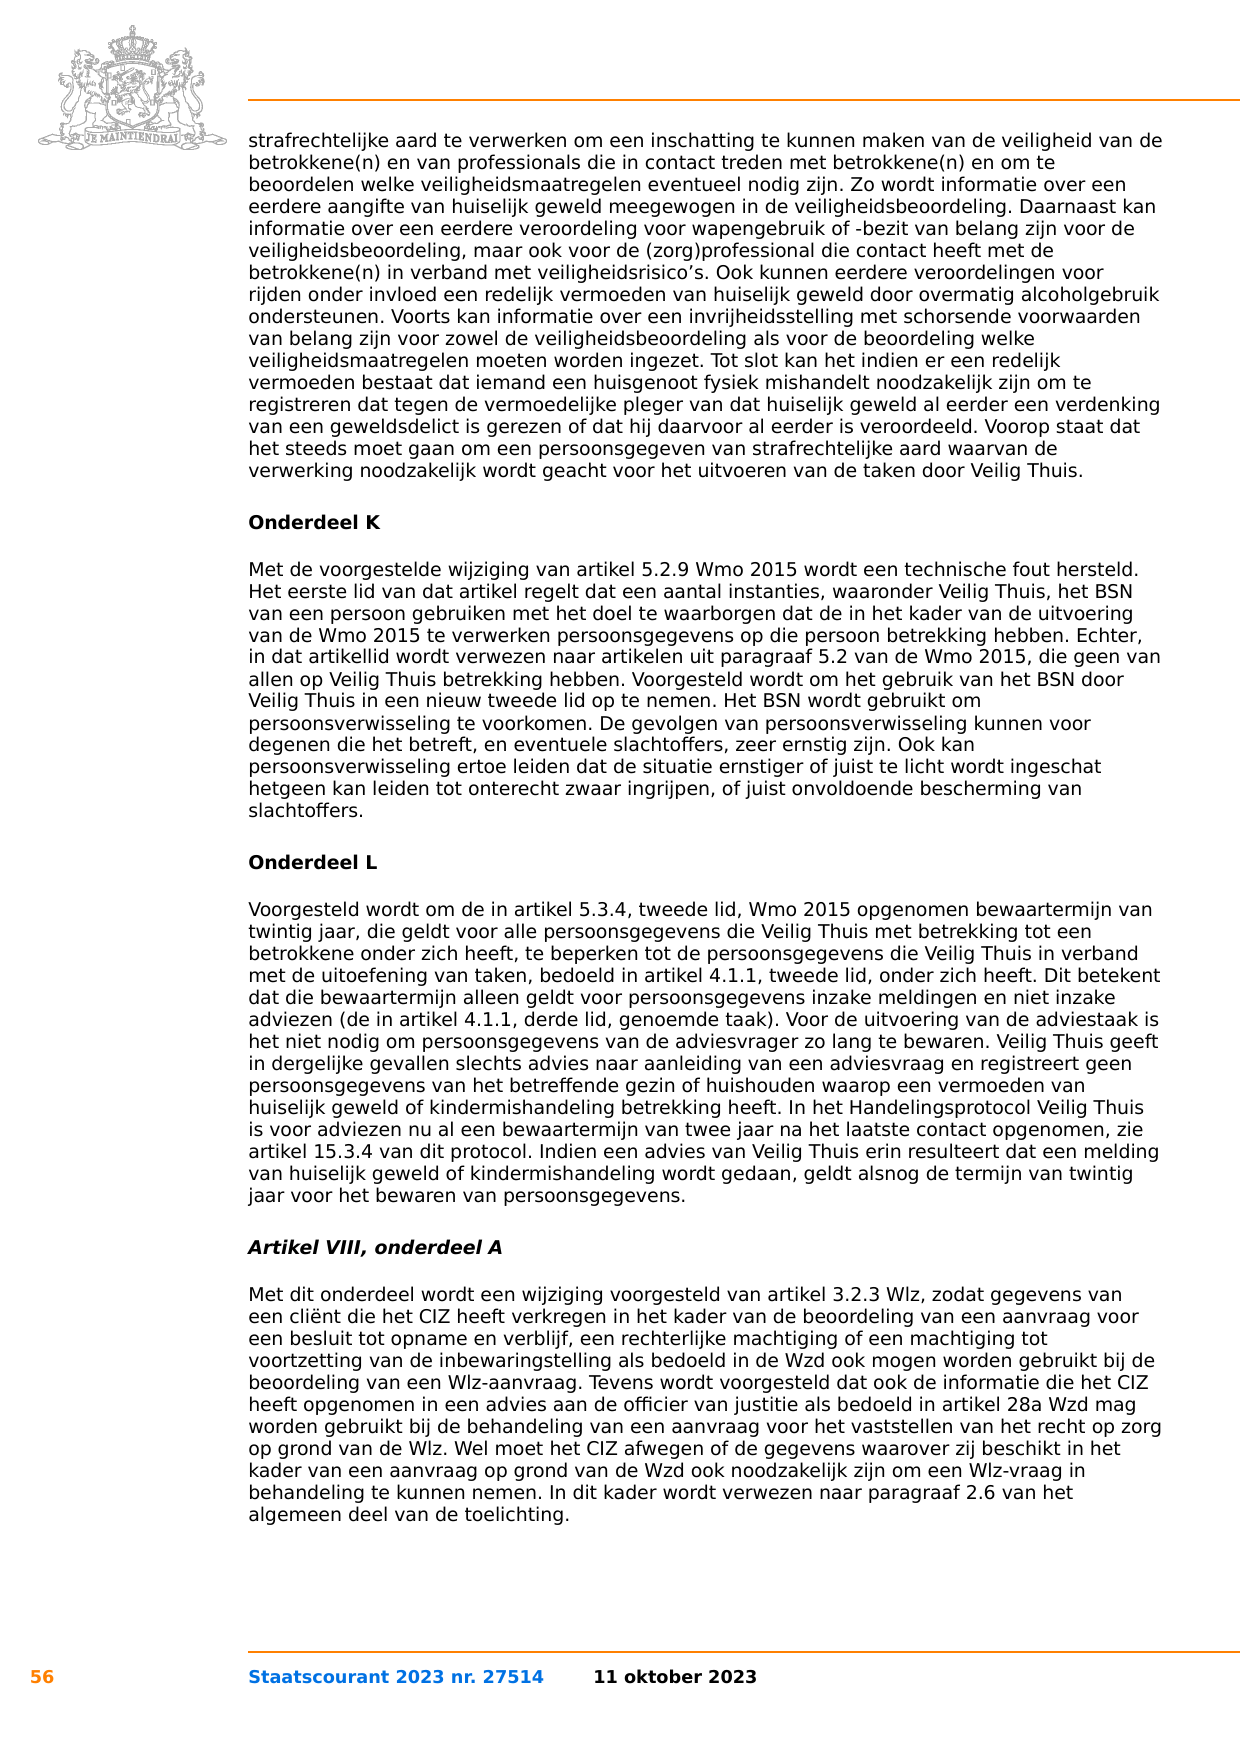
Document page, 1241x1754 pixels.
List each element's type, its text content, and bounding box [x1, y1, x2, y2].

text Met dit onderdeel wordt een wijziging voorgesteld van artikel 3.2.3 Wlz, zodat gegevens van een cliënt die het CIZ heeft verkregen in het kader van de beoordeling van een aanvraag voor een besluit tot opname en verblijf, een rechterlijke machtiging of een machtiging tot voortzetting van de inbewaringstelling als bedoeld in de Wzd ook mogen worden gebruikt bij de beoordeling van een Wlz-aanvraag. Tevens wordt voorgesteld dat ook de informatie die het CIZ heeft opgenomen in een advies aan de officier van justitie als bedoeld in artikel 28a Wzd mag worden gebruikt bij de behandeling van een aanvraag voor het vaststellen van het recht op zorg op grond van de Wlz. Wel moet het CIZ afwegen of de gegevens waarover zij beschikt in het kader van een aanvraag op grond van de Wzd ook noodzakelijk zijn om een Wlz-vraag in behandeling te kunnen nemen. In dit kader wordt verwezen naar paragraaf 2.6 van het algemeen deel van de toelichting. [248, 1284, 1163, 1526]
subtitle Onderdeel K [248, 512, 1163, 533]
text Voorgesteld wordt om de in artikel 5.3.4, tweede lid, Wmo 2015 opgenomen bewaartermijn van twintig jaar, die geldt voor alle persoonsgegevens die Veilig Thuis met betrekking tot een betrokkene onder zich heeft, te beperken tot de persoonsgegevens die Veilig Thuis in verband met de uitoefening van taken, bedoeld in artikel 4.1.1, tweede lid, onder zich heeft. Dit betekent dat die bewaartermijn alleen geldt voor persoonsgegevens inzake meldingen en niet inzake adviezen (de in artikel 4.1.1, derde lid, genoemde taak). Voor de uitvoering van de adviestaak is het niet nodig om persoonsgegevens van de adviesvrager zo lang te bewaren. Veilig Thuis geeft in dergelijke gevallen slechts advies naar aanleiding van een adviesvraag en registreert geen persoonsgegevens van het betreffende gezin of huishouden waarop een vermoeden van huiselijk geweld of kindermishandeling betrekking heeft. In het Handelingsprotocol Veilig Thuis is voor adviezen nu al een bewaartermijn van twee jaar na het laatste contact opgenomen, zie artikel 15.3.4 van dit protocol. Indien een advies van Veilig Thuis erin resulteert dat een melding van huiselijk geweld of kindermishandeling wordt gedaan, geldt alsnog de termijn van twintig jaar voor het bewaren van persoonsgegevens. [248, 899, 1163, 1207]
subtitle Onderdeel L [248, 852, 1163, 874]
picture [38, 25, 227, 150]
text Met de voorgestelde wijziging van artikel 5.2.9 Wmo 2015 wordt een technische fout hersteld. Het eerste lid van dat artikel regelt dat een aantal instanties, waaronder Veilig Thuis, het BSN van een persoon gebruiken met het doel te waarborgen dat de in het kader van de uitvoering van de Wmo 2015 te verwerken persoonsgegevens op die persoon betrekking hebben. Echter, in dat artikellid wordt verwezen naar artikelen uit paragraaf 5.2 van de Wmo 2015, die geen van allen op Veilig Thuis betrekking hebben. Voorgesteld wordt om het gebruik van het BSN door Veilig Thuis in een nieuw tweede lid op te nemen. Het BSN wordt gebruikt om persoonsverwisseling te voorkomen. De gevolgen van persoonsverwisseling kunnen voor degenen die het betreft, en eventuele slachtoffers, zeer ernstig zijn. Ook kan persoonsverwisseling ertoe leiden dat de situatie ernstiger of juist te licht wordt ingeschat hetgeen kan leiden tot onterecht zwaar ingrijpen, of juist onvoldoende bescherming van slachtoffers. [248, 558, 1163, 822]
text strafrechtelijke aard te verwerken om een inschatting te kunnen maken van de veiligheid van de betrokkene(n) en van professionals die in contact treden met betrokkene(n) en om te beoordelen welke veiligheidsmaatregelen eventueel nodig zijn. Zo wordt informatie over een eerdere aangifte van huiselijk geweld meegewogen in de veiligheidsbeoordeling. Daarnaast kan informatie over een eerdere veroordeling voor wapengebruik of -bezit van belang zijn voor de veiligheidsbeoordeling, maar ook voor de (zorg)professional die contact heeft met de betrokkene(n) in verband met veiligheidsrisico’s. Ook kunnen eerdere veroordelingen voor rijden onder invloed een redelijk vermoeden van huiselijk geweld door overmatig alcoholgebruik ondersteunen. Voorts kan informatie over een invrijheidsstelling met schorsende voorwaarden van belang zijn voor zowel de veiligheidsbeoordeling als voor de beoordeling welke veiligheidsmaatregelen moeten worden ingezet. Tot slot kan het indien er een redelijk vermoeden bestaat dat iemand een huisgenoot fysiek mishandelt noodzakelijk zijn om te registreren dat tegen de vermoedelijke pleger van dat huiselijk geweld al eerder een verdenking van een geweldsdelict is gerezen of dat hij daarvoor al eerder is veroordeeld. Voorop staat dat het steeds moet gaan om een persoonsgegeven van strafrechtelijke aard waarvan de verwerking noodzakelijk wordt geacht voor het uitvoeren van de taken door Veilig Thuis. [248, 130, 1163, 482]
subtitle Artikel VIII, onderdeel A [248, 1237, 1163, 1259]
